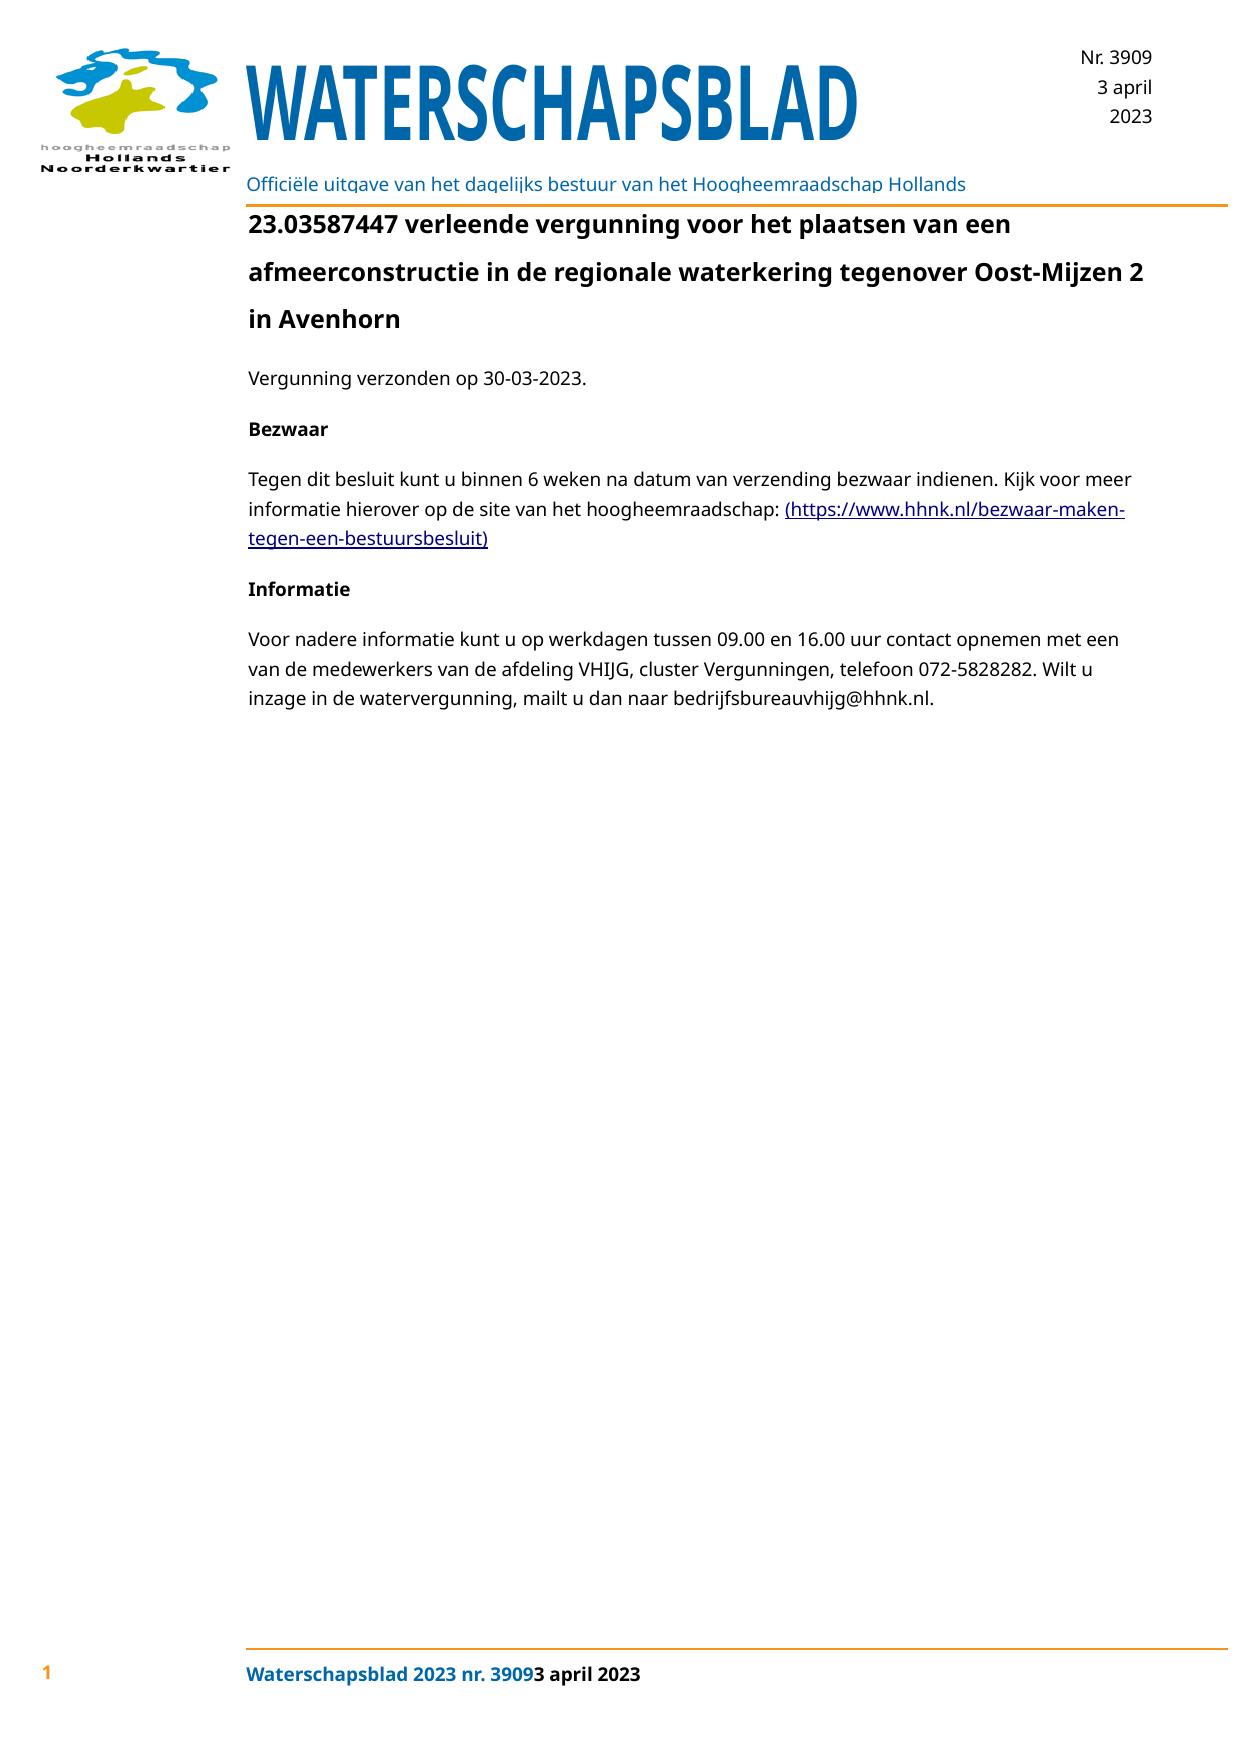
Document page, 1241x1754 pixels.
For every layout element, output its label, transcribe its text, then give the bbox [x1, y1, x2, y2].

text Voor nadere informatie kunt u op werkdagen tussen 09.00 en 16.00 uur contact opnemen met een van de medewerkers van de afdeling VHIJG, cluster Vergunningen, telefoon 072-5828282. Wilt u inzage in de watervergunning, mailt u dan naar bedrijfsbureauvhijg@hhnk.nl. [248, 626, 1152, 711]
picture [41, 47, 231, 172]
text Tegen dit besluit kunt u binnen 6 weken na datum van verzending bezwaar indienen. Kijk voor meer informatie hierover op de site van het hoogheemraadschap: (https://www.hhnk.nl/bezwaar-maken-tegen-een-bestuursbesluit) [248, 466, 1152, 551]
text Vergunning verzonden op 30-03-2023. [248, 366, 1152, 391]
text Bezwaar [248, 416, 1152, 442]
text 23.03587447 verleende vergunning voor het plaatsen van een afmeerconstructie in de regionale waterkering tegenover Oost-Mijzen 2 in Avenhorn [248, 207, 1152, 336]
text Informatie [248, 576, 1152, 602]
